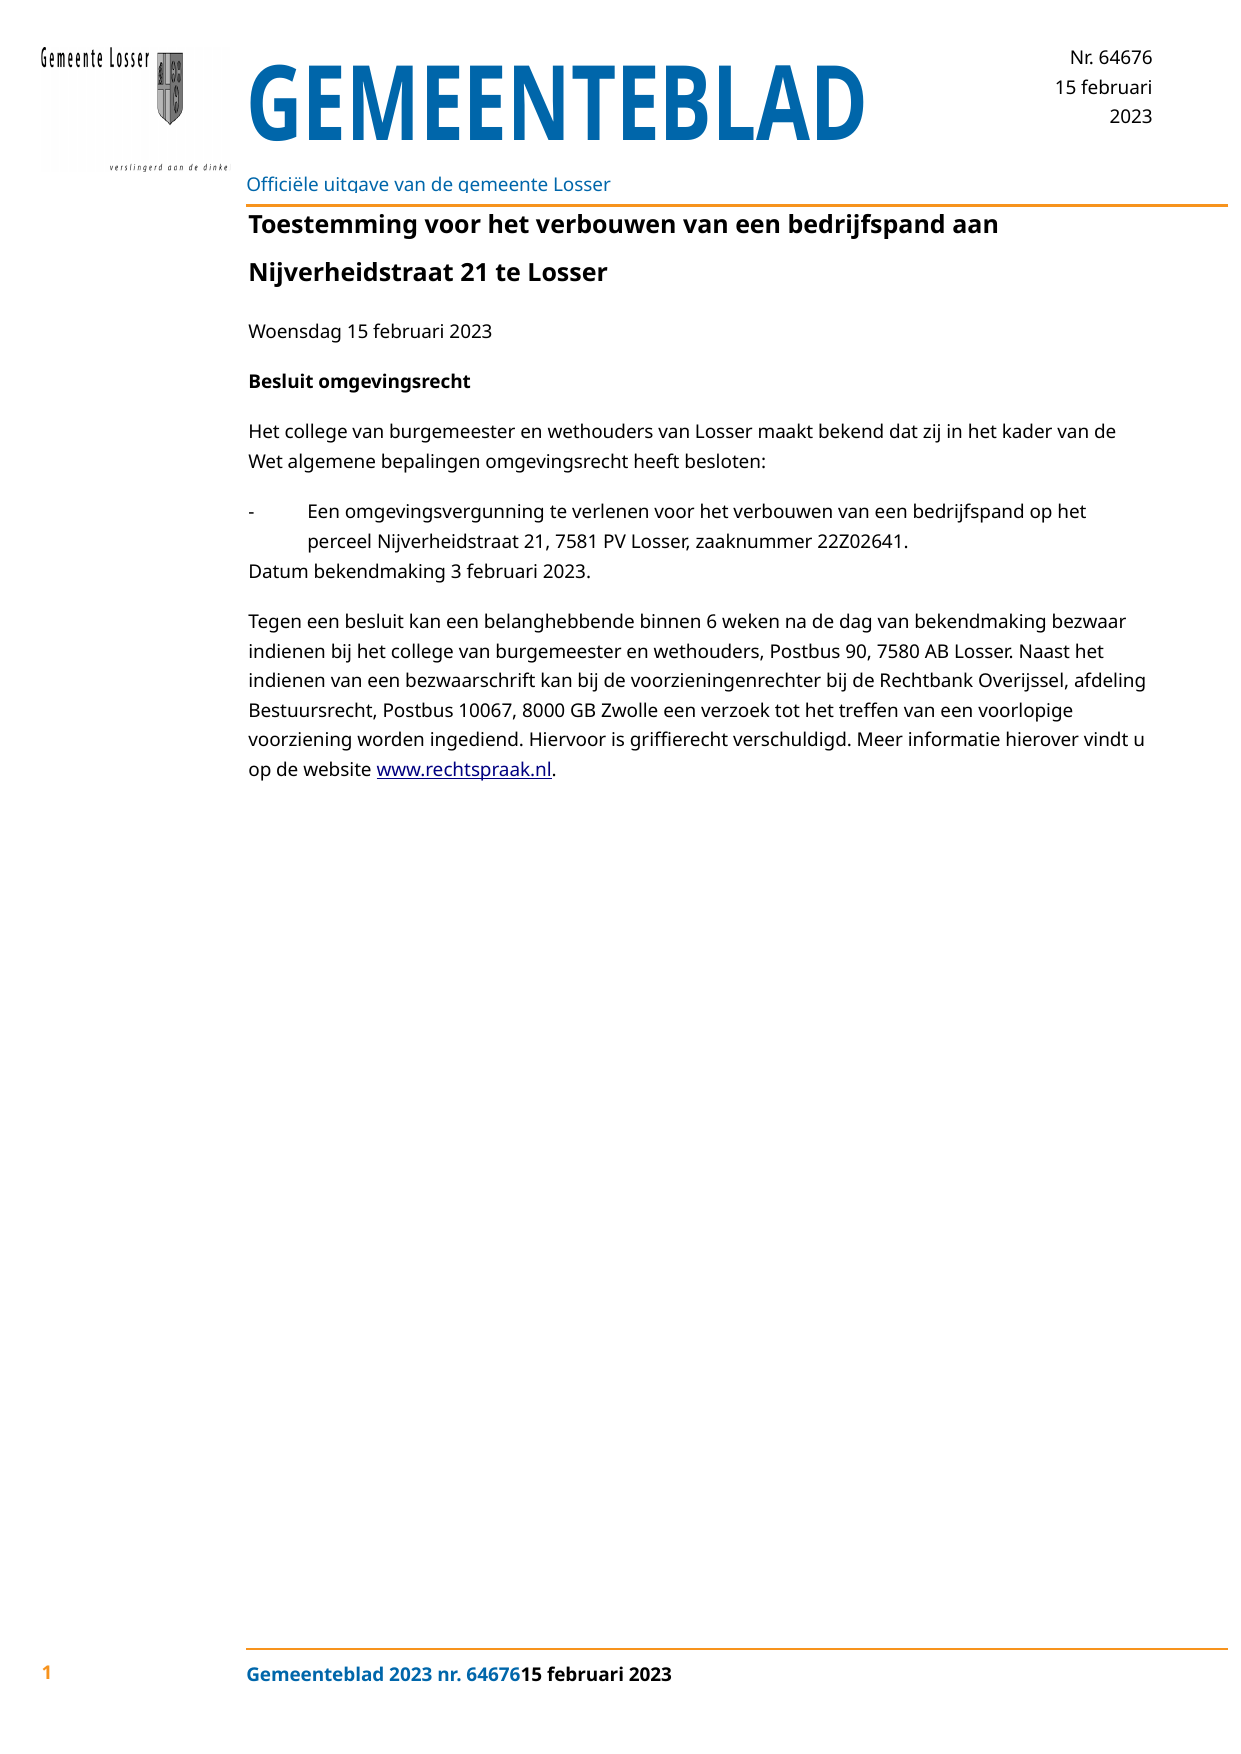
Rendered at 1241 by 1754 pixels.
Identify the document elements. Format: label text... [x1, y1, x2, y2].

text Datum bekendmaking 3 februari 2023. [248, 558, 1152, 584]
text Besluit omgevingsrecht [248, 368, 1152, 394]
list Een omgevingsvergunning te verlenen voor het verbouwen van een bedrijfspand op het perceel Nijverheidstraat 21, 7581 PV Losser, zaaknummer 22Z02641. [248, 499, 1152, 554]
text Toestemming voor het verbouwen van een bedrijfspand aan Nijverheidstraat 21 te Losser [248, 207, 1152, 288]
text Het college van burgemeester en wethouders van Losser maakt bekend dat zij in het kader van de Wet algemene bepalingen omgevingsrecht heeft besloten: [248, 419, 1152, 474]
text Tegen een besluit kan een belanghebbende binnen 6 weken na de dag van bekendmaking bezwaar indienen bij het college van burgemeester en wethouders, Postbus 90, 7580 AB Losser. Naast het indienen van een bezwaarschrift kan bij de voorzieningenrechter bij de Rechtbank Overijssel, afdeling Bestuursrecht, Postbus 10067, 8000 GB Zwolle een verzoek tot het treffen van een voorlopige voorziening worden ingediend. Hiervoor is griffierecht verschuldigd. Meer informatie hierover vindt u op de website www.rechtspraak.nl. [248, 608, 1152, 782]
text Woensdag 15 februari 2023 [248, 318, 1152, 344]
picture [41, 47, 231, 172]
